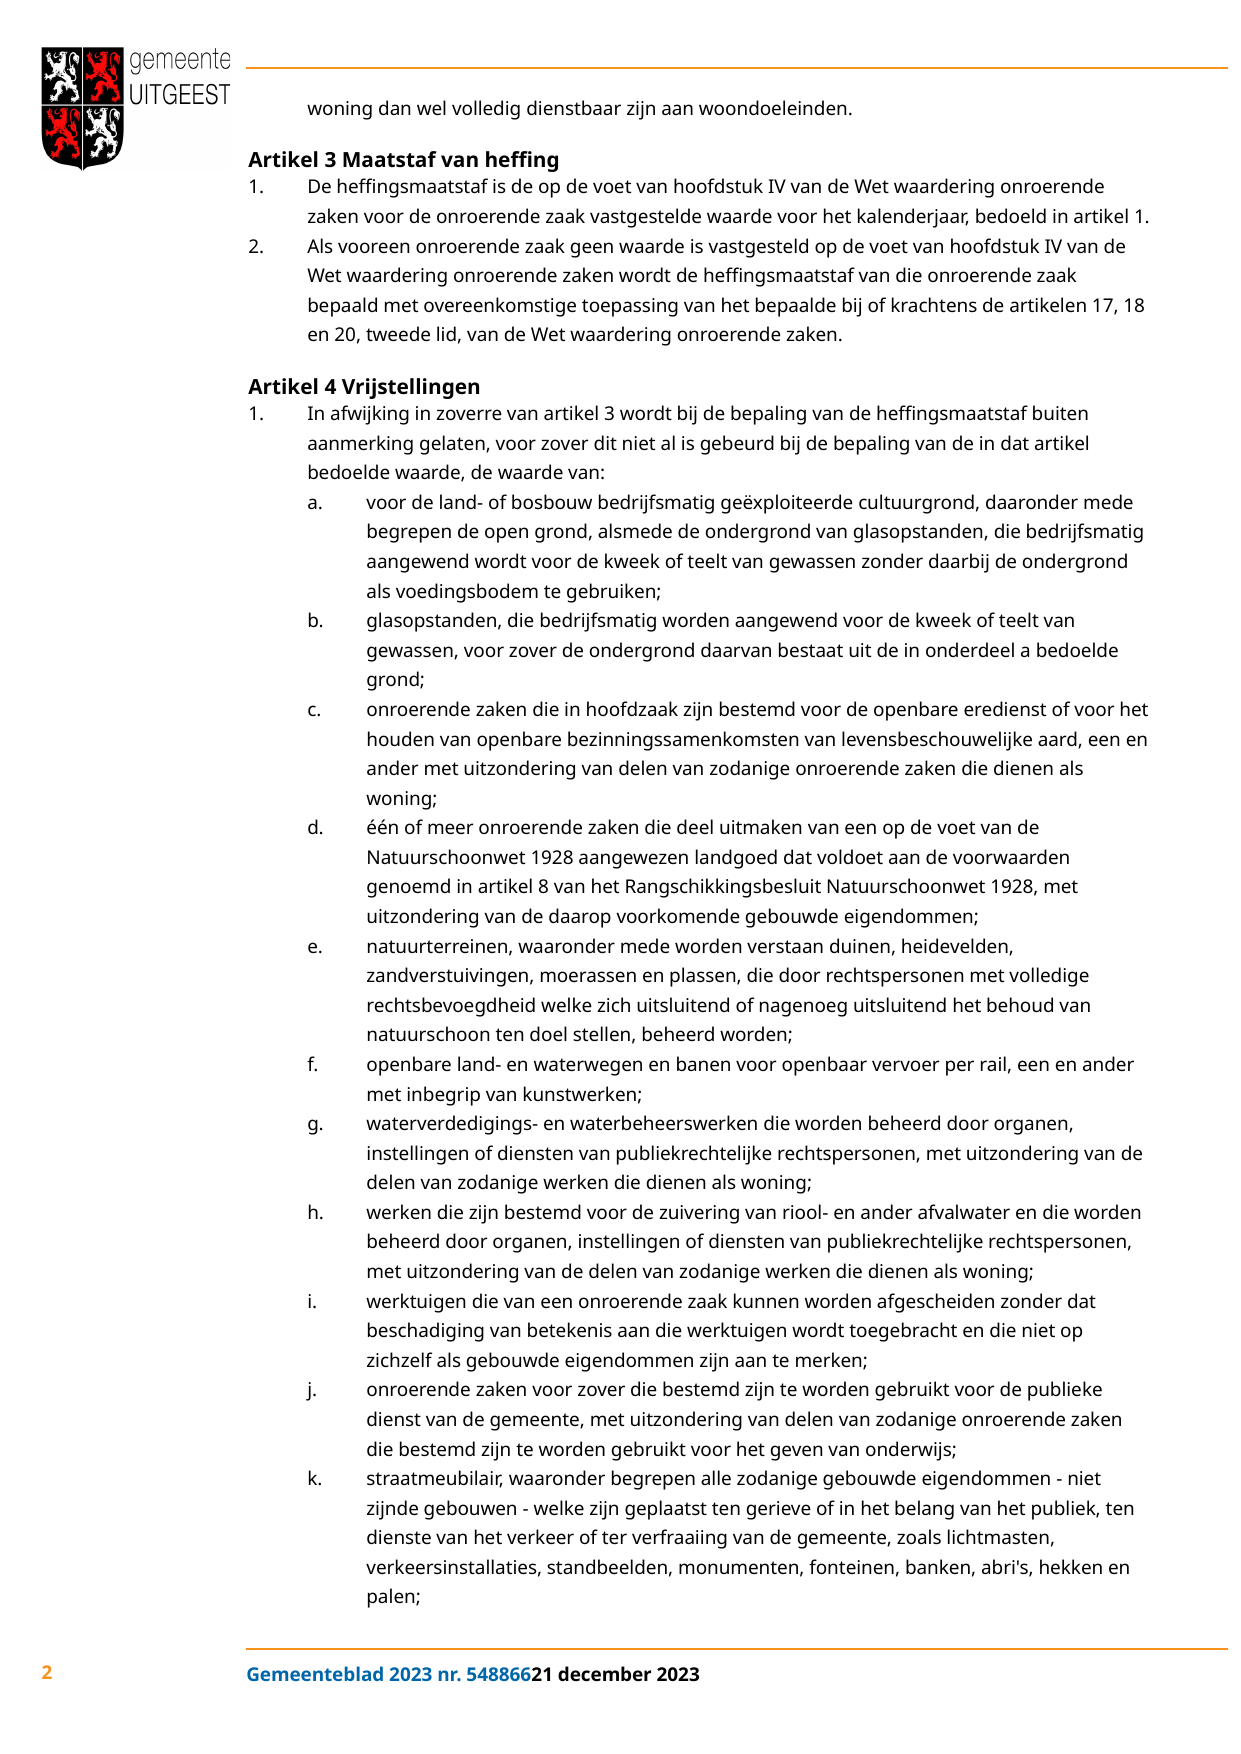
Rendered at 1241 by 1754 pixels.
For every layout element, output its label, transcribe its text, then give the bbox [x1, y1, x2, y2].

list Als vooreen onroerende zaak geen waarde is vastgesteld op de voet van hoofdstuk IV van de Wet waardering onroerende zaken wordt de heffingsmaatstaf van die onroerende zaak bepaald met overeenkomstige toepassing van het bepaalde bij of krachtens de artikelen 17, 18 en 20, tweede lid, van de Wet waardering onroerende zaken. [248, 233, 1152, 347]
text Artikel 4 Vrijstellingen [248, 372, 1152, 400]
list één of meer onroerende zaken die deel uitmaken van een op de voet van de Natuurschoonwet 1928 aangewezen landgoed dat voldoet aan de voorwaarden genoemd in artikel 8 van het Rangschikkingsbesluit Natuurschoonwet 1928, met uitzondering van de daarop voorkomende gebouwde eigendommen; [307, 814, 1152, 929]
list werken die zijn bestemd voor de zuivering van riool- en ander afvalwater en die worden beheerd door organen, instellingen of diensten van publiekrechtelijke rechtspersonen, met uitzondering van de delen van zodanige werken die dienen als woning; [307, 1199, 1152, 1284]
list werktuigen die van een onroerende zaak kunnen worden afgescheiden zonder dat beschadiging van betekenis aan die werktuigen wordt toegebracht en die niet op zichzelf als gebouwde eigendommen zijn aan te merken; [307, 1288, 1152, 1373]
list woning dan wel volledig dienstbaar zijn aan woondoeleinden. [248, 95, 1152, 121]
list waterverdedigings- en waterbeheerswerken die worden beheerd door organen, instellingen of diensten van publiekrechtelijke rechtspersonen, met uitzondering van de delen van zodanige werken die dienen als woning; [307, 1110, 1152, 1195]
list natuurterreinen, waaronder mede worden verstaan duinen, heidevelden, zandverstuivingen, moerassen en plassen, die door rechtspersonen met volledige rechtsbevoegdheid welke zich uitsluitend of nagenoeg uitsluitend het behoud van natuurschoon ten doel stellen, beheerd worden; [307, 933, 1152, 1047]
list openbare land- en waterwegen en banen voor openbaar vervoer per rail, een en ander met inbegrip van kunstwerken; [307, 1051, 1152, 1107]
list onroerende zaken voor zover die bestemd zijn te worden gebruikt voor de publieke dienst van de gemeente, met uitzondering van delen van zodanige onroerende zaken die bestemd zijn te worden gebruikt voor het geven van onderwijs; [307, 1377, 1152, 1462]
picture [41, 47, 231, 172]
list straatmeubilair, waaronder begrepen alle zodanige gebouwde eigendommen - niet zijnde gebouwen - welke zijn geplaatst ten gerieve of in het belang van het publiek, ten dienste van het verkeer of ter verfraaiing van de gemeente, zoals lichtmasten, verkeersinstallaties, standbeelden, monumenten, fonteinen, banken, abri's, hekken en palen; [307, 1465, 1152, 1609]
list onroerende zaken die in hoofdzaak zijn bestemd voor de openbare eredienst of voor het houden van openbare bezinningssamenkomsten van levensbeschouwelijke aard, een en ander met uitzondering van delen van zodanige onroerende zaken die dienen als woning; [307, 696, 1152, 811]
text Artikel 3 Maatstaf van heffing [248, 145, 1152, 174]
list voor de land- of bosbouw bedrijfsmatig geëxploiteerde cultuurgrond, daaronder mede begrepen de open grond, alsmede de ondergrond van glasopstanden, die bedrijfsmatig aangewend wordt voor de kweek of teelt van gewassen zonder daarbij de ondergrond als voedingsbodem te gebruiken; [307, 489, 1152, 604]
list In afwijking in zoverre van artikel 3 wordt bij de bepaling van de heffingsmaatstaf buiten aanmerking gelaten, voor zover dit niet al is gebeurd bij de bepaling van de in dat artikel bedoelde waarde, de waarde van: [248, 400, 1152, 485]
list De heffingsmaatstaf is de op de voet van hoofdstuk IV van de Wet waardering onroerende zaken voor de onroerende zaak vastgestelde waarde voor het kalenderjaar, bedoeld in artikel 1. [248, 174, 1152, 229]
list glasopstanden, die bedrijfsmatig worden aangewend voor de kweek of teelt van gewassen, voor zover de ondergrond daarvan bestaat uit de in onderdeel a bedoelde grond; [307, 607, 1152, 692]
